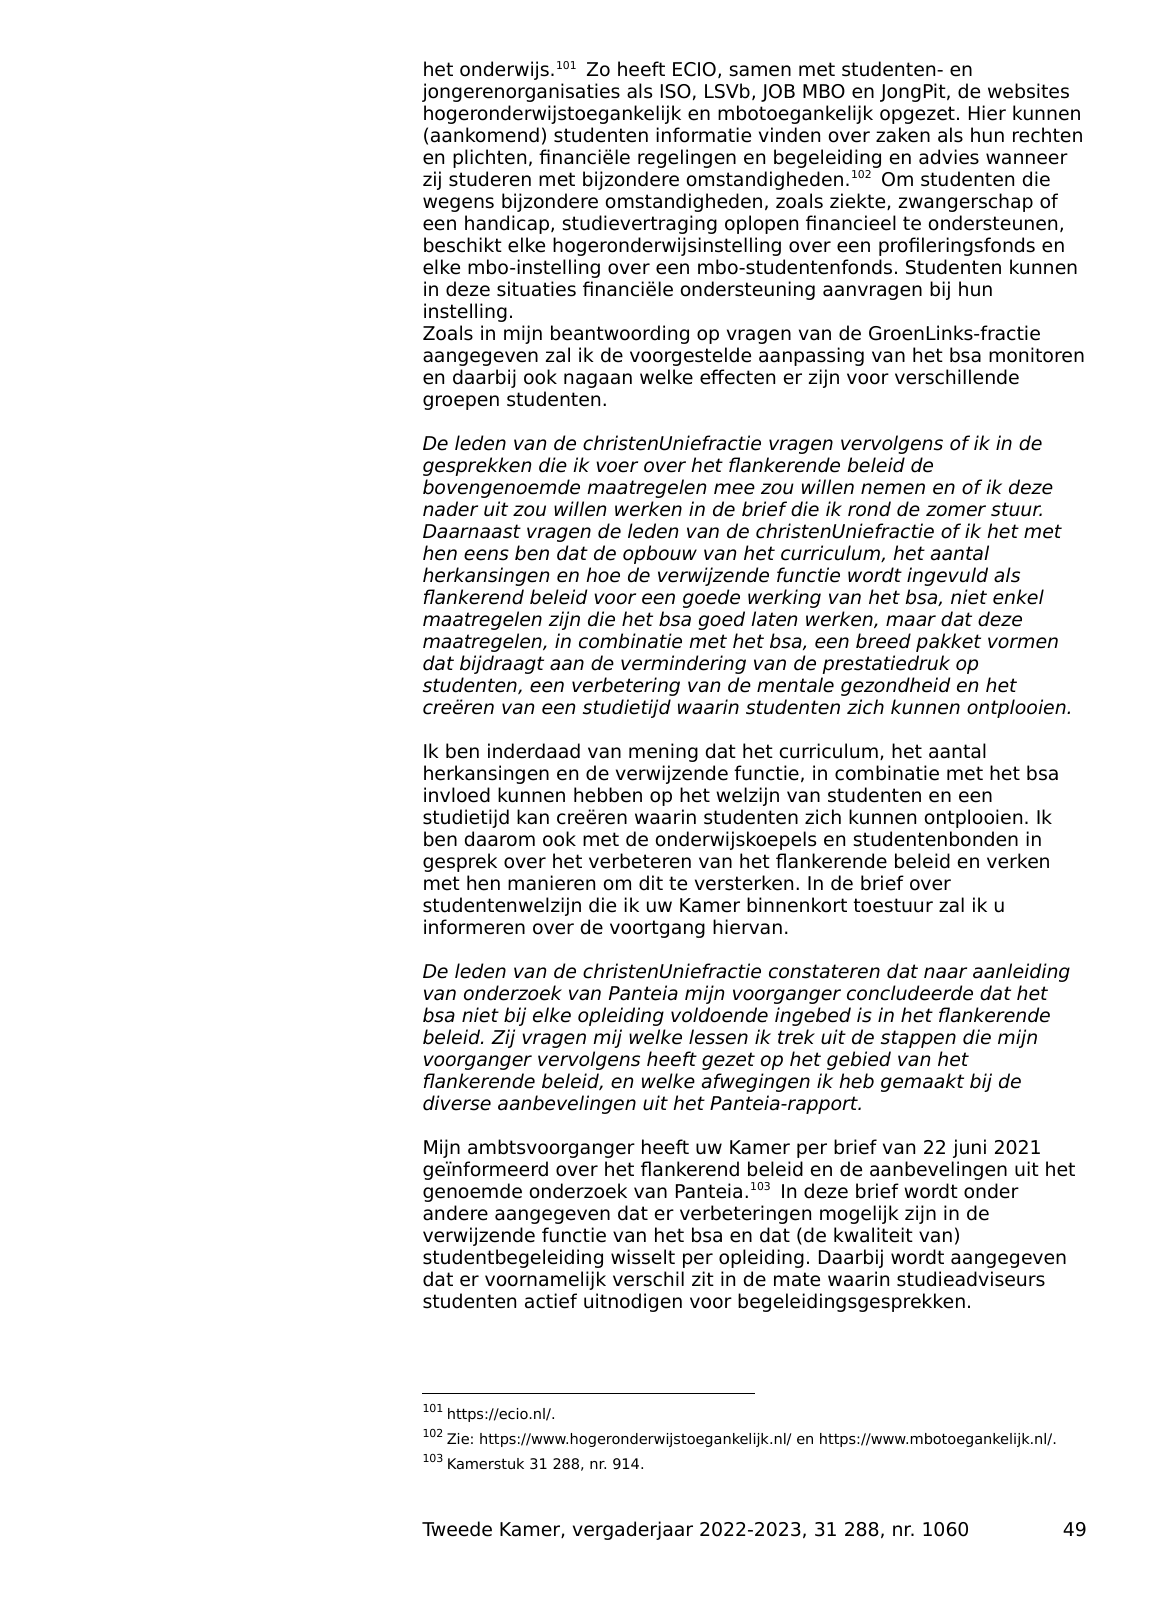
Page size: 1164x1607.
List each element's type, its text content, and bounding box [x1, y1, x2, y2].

text het onderwijs. Zo heeft ECIO, samen met studenten- en jongerenorganisaties als ISO, LSVb, JOB MBO en JongPit, de websites hogeronderwijstoegankelijk en mbotoegankelijk opgezet. Hier kunnen (aankomend) studenten informatie vinden over zaken als hun rechten en plichten, financiële regelingen en begeleiding en advies wanneer zij studeren met bijzondere omstandigheden. Om studenten die wegens bijzondere omstandigheden, zoals ziekte, zwangerschap of een handicap, studievertraging oplopen financieel te ondersteunen, beschikt elke hogeronderwijsinstelling over een profileringsfonds en elke mbo-instelling over een mbo-studentenfonds. Studenten kunnen in deze situaties financiële ondersteuning aanvragen bij hun instelling. [422, 59, 1087, 323]
text Zie: https://www.hogeronderwijstoegankelijk.nl/ en https://www.mbotoegankelijk.nl/. [422, 1427, 1087, 1449]
text De leden van de christenUniefractie constateren dat naar aanleiding van onderzoek van Panteia mijn voorganger concludeerde dat het bsa niet bij elke opleiding voldoende ingebed is in het flankerende beleid. Zij vragen mij welke lessen ik trek uit de stappen die mijn voorganger vervolgens heeft gezet op het gebied van het flankerende beleid, en welke afwegingen ik heb gemaakt bij de diverse aanbevelingen uit het Panteia-rapport. [422, 961, 1087, 1115]
text Kamerstuk 31 288, nr. 914. [422, 1452, 1087, 1474]
text https://ecio.nl/. [422, 1402, 1087, 1424]
text De leden van de christenUniefractie vragen vervolgens of ik in de gesprekken die ik voer over het flankerende beleid de bovengenoemde maatregelen mee zou willen nemen en of ik deze nader uit zou willen werken in de brief die ik rond de zomer stuur. Daarnaast vragen de leden van de christenUniefractie of ik het met hen eens ben dat de opbouw van het curriculum, het aantal herkansingen en hoe de verwijzende functie wordt ingevuld als flankerend beleid voor een goede werking van het bsa, niet enkel maatregelen zijn die het bsa goed laten werken, maar dat deze maatregelen, in combinatie met het bsa, een breed pakket vormen dat bijdraagt aan de vermindering van de prestatiedruk op studenten, een verbetering van de mentale gezondheid en het creëren van een studietijd waarin studenten zich kunnen ontplooien. [422, 433, 1087, 719]
text Mijn ambtsvoorganger heeft uw Kamer per brief van 22 juni 2021 geïnformeerd over het flankerend beleid en de aanbevelingen uit het genoemde onderzoek van Panteia. In deze brief wordt onder andere aangegeven dat er verbeteringen mogelijk zijn in de verwijzende functie van het bsa en dat (de kwaliteit van) studentbegeleiding wisselt per opleiding. Daarbij wordt aangegeven dat er voornamelijk verschil zit in de mate waarin studieadviseurs studenten actief uitnodigen voor begeleidingsgesprekken. [422, 1137, 1087, 1313]
text Zoals in mijn beantwoording op vragen van de GroenLinks-fractie aangegeven zal ik de voorgestelde aanpassing van het bsa monitoren en daarbij ook nagaan welke effecten er zijn voor verschillende groepen studenten. [422, 323, 1087, 411]
text Ik ben inderdaad van mening dat het curriculum, het aantal herkansingen en de verwijzende functie, in combinatie met het bsa invloed kunnen hebben op het welzijn van studenten en een studietijd kan creëren waarin studenten zich kunnen ontplooien. Ik ben daarom ook met de onderwijskoepels en studentenbonden in gesprek over het verbeteren van het flankerende beleid en verken met hen manieren om dit te versterken. In de brief over studentenwelzijn die ik uw Kamer binnenkort toestuur zal ik u informeren over de voortgang hiervan. [422, 741, 1087, 939]
